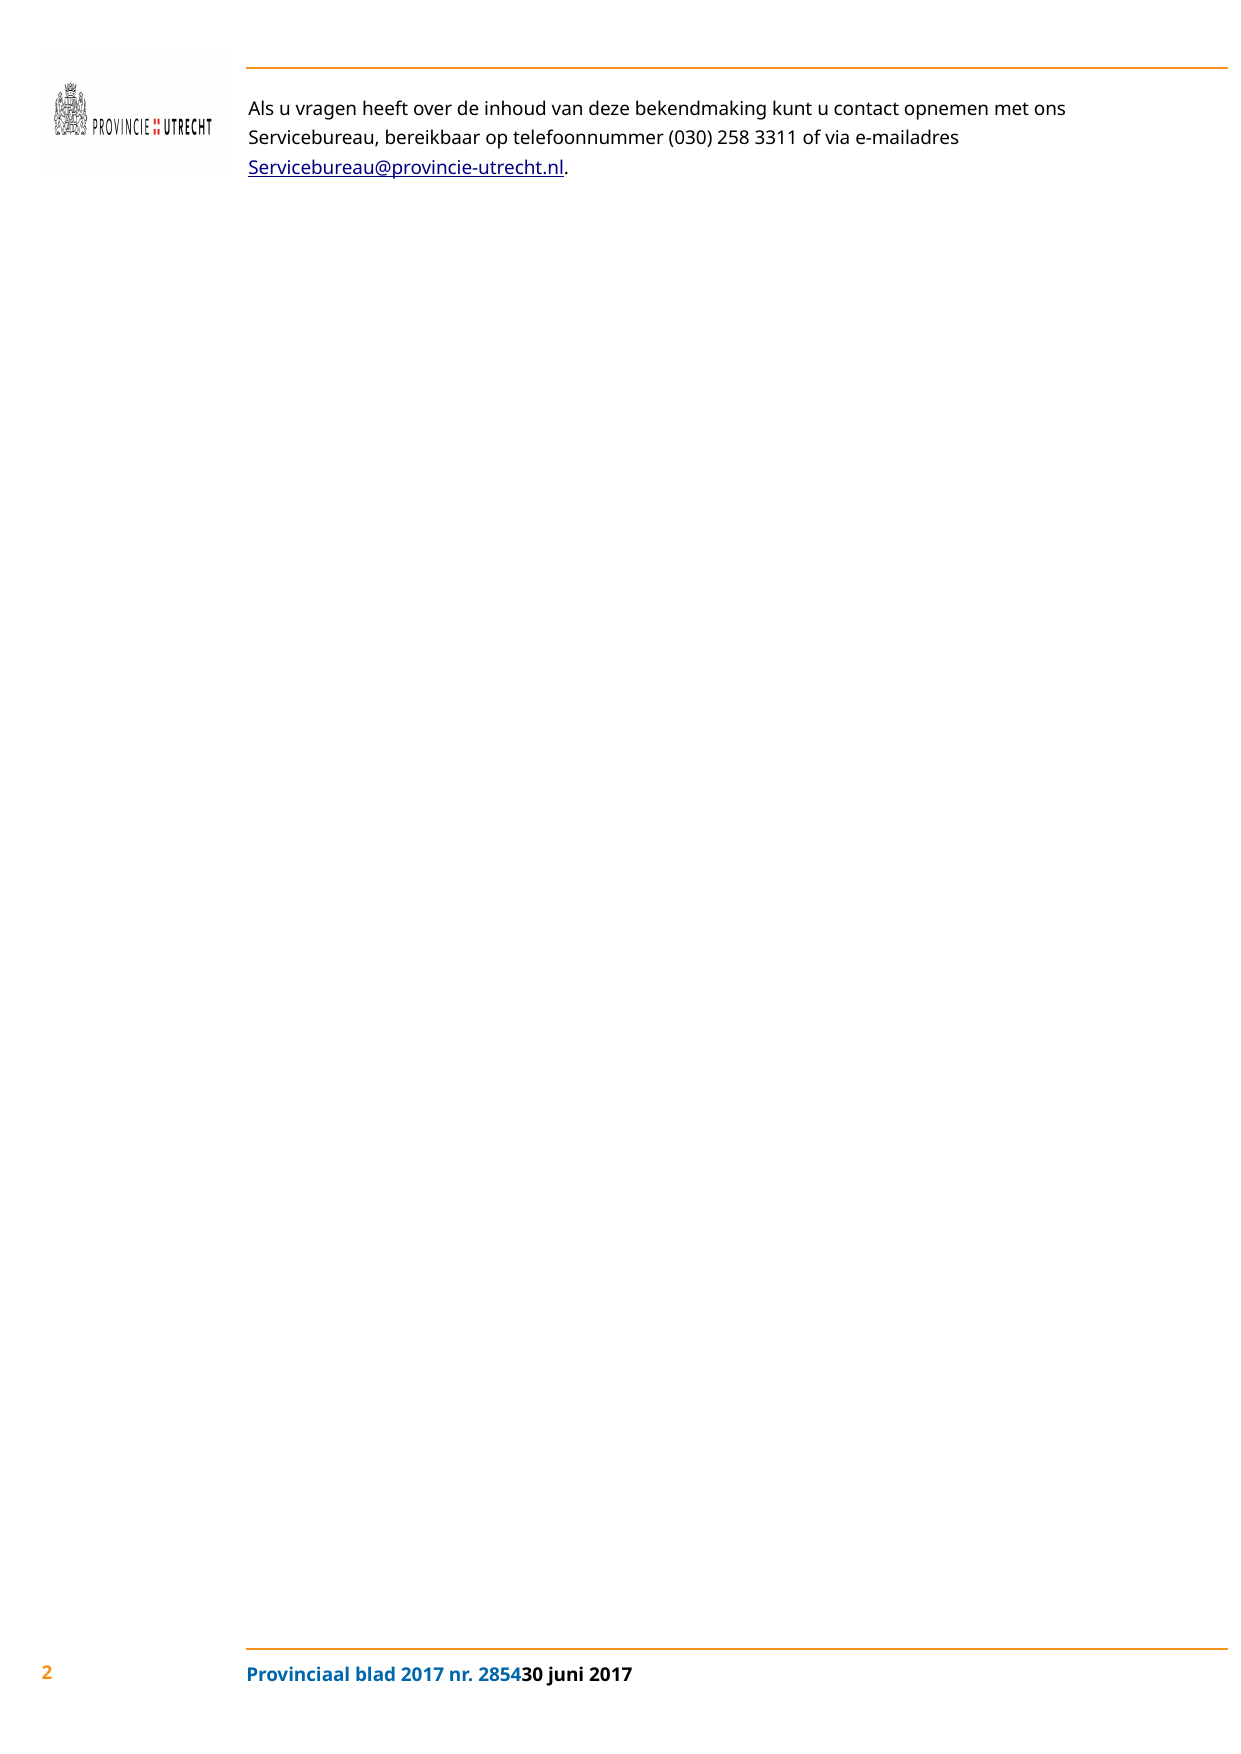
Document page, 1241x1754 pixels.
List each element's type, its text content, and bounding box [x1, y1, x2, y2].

text Als u vragen heeft over de inhoud van deze bekendmaking kunt u contact opnemen met ons Servicebureau, bereikbaar op telefoonnummer (030) 258 3311 of via e-mailadres Servicebureau@provincie-utrecht.nl. [248, 95, 1152, 180]
picture [41, 47, 231, 172]
